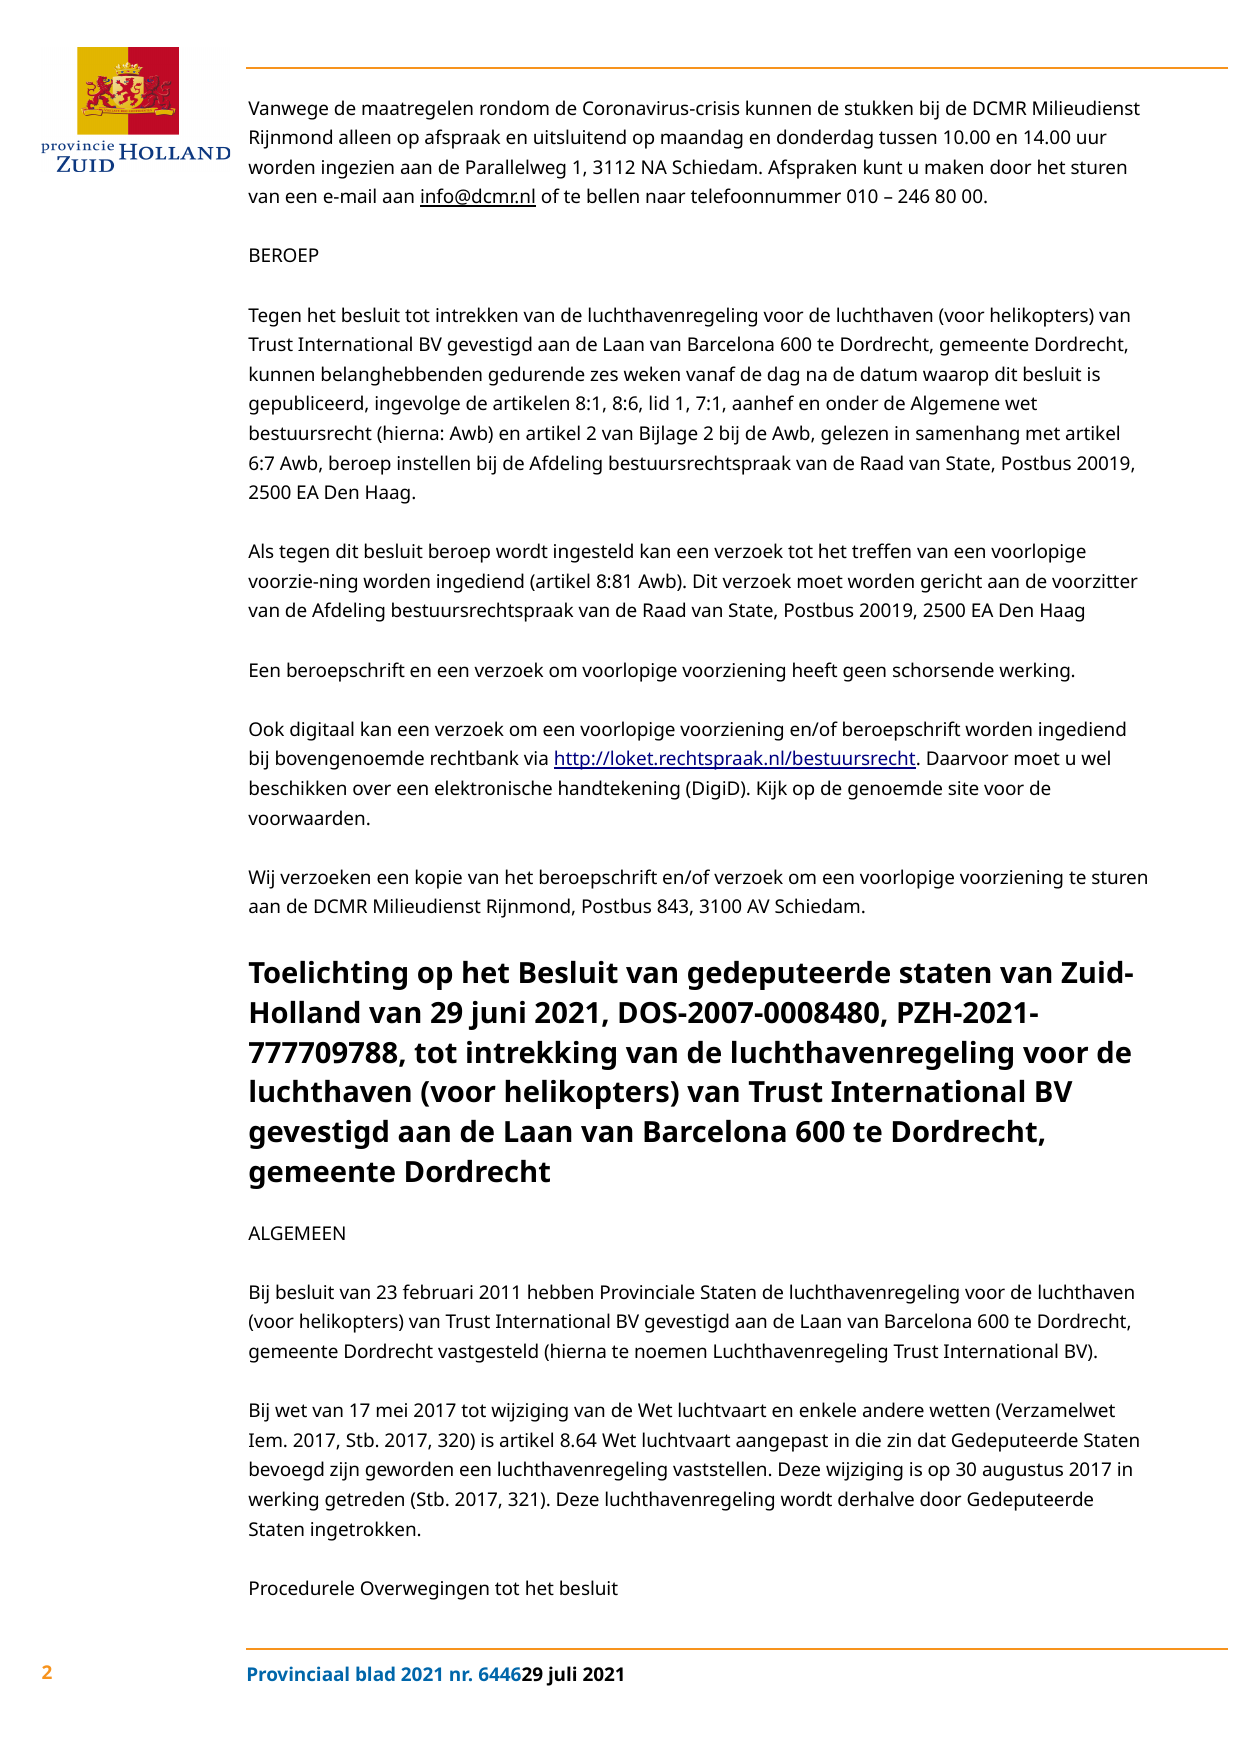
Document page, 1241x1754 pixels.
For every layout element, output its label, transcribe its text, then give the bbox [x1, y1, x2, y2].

text Procedurele Overwegingen tot het besluit [248, 1575, 1152, 1601]
text BEROEP [248, 243, 1152, 268]
text Toelichting op het Besluit van gedeputeerde staten van Zuid-Holland van 29 juni 2021, DOS-2007-0008480, PZH-2021-777709788, tot intrekking van de luchthavenregeling voor de luchthaven (voor helikopters) van Trust International BV gevestigd aan de Laan van Barcelona 600 te Dordrecht, gemeente Dordrecht [248, 953, 1152, 1191]
text Een beroepschrift en een verzoek om voorlopige voorziening heeft geen schorsende werking. [248, 657, 1152, 683]
text Tegen het besluit tot intrekken van de luchthavenregeling voor de luchthaven (voor helikopters) van Trust International BV gevestigd aan de Laan van Barcelona 600 te Dordrecht, gemeente Dordrecht, kunnen belanghebbenden gedurende zes weken vanaf de dag na de datum waarop dit besluit is gepubliceerd, ingevolge de artikelen 8:1, 8:6, lid 1, 7:1, aanhef en onder de Algemene wet bestuursrecht (hierna: Awb) en artikel 2 van Bijlage 2 bij de Awb, gelezen in samenhang met artikel 6:7 Awb, beroep instellen bij de Afdeling bestuursrechtspraak van de Raad van State, Postbus 20019, 2500 EA Den Haag. [248, 302, 1152, 505]
picture [41, 47, 231, 172]
text Bij wet van 17 mei 2017 tot wijziging van de Wet luchtvaart en enkele andere wetten (Verzamelwet Iem. 2017, Stb. 2017, 320) is artikel 8.64 Wet luchtvaart aangepast in die zin dat Gedeputeerde Staten bevoegd zijn geworden een luchthavenregeling vaststellen. Deze wijziging is op 30 augustus 2017 in werking getreden (Stb. 2017, 321). Deze luchthavenregeling wordt derhalve door Gedeputeerde Staten ingetrokken. [248, 1397, 1152, 1542]
text ALGEMEEN [248, 1220, 1152, 1246]
text Wij verzoeken een kopie van het beroepschrift en/of verzoek om een voorlopige voorziening te sturen aan de DCMR Milieudienst Rijnmond, Postbus 843, 3100 AV Schiedam. [248, 864, 1152, 919]
text Vanwege de maatregelen rondom de Coronavirus-crisis kunnen de stukken bij de DCMR Milieudienst Rijnmond alleen op afspraak en uitsluitend op maandag en donderdag tussen 10.00 en 14.00 uur worden ingezien aan de Parallelweg 1, 3112 NA Schiedam. Afspraken kunt u maken door het sturen van een e-mail aan info@dcmr.nl of te bellen naar telefoonnummer 010 – 246 80 00. [248, 95, 1152, 209]
text Ook digitaal kan een verzoek om een voorlopige voorziening en/of beroepschrift worden ingediend bij bovengenoemde rechtbank via http://loket.rechtspraak.nl/bestuursrecht. Daarvoor moet u wel beschikken over een elektronische handtekening (DigiD). Kijk op de genoemde site voor de voorwaarden. [248, 716, 1152, 831]
text Bij besluit van 23 februari 2011 hebben Provinciale Staten de luchthavenregeling voor de luchthaven (voor helikopters) van Trust International BV gevestigd aan de Laan van Barcelona 600 te Dordrecht, gemeente Dordrecht vastgesteld (hierna te noemen Luchthavenregeling Trust International BV). [248, 1279, 1152, 1364]
text Als tegen dit besluit beroep wordt ingesteld kan een verzoek tot het treffen van een voorlopige voorzie-ning worden ingediend (artikel 8:81 Awb). Dit verzoek moet worden gericht aan de voorzitter van de Afdeling bestuursrechtspraak van de Raad van State, Postbus 20019, 2500 EA Den Haag [248, 538, 1152, 623]
